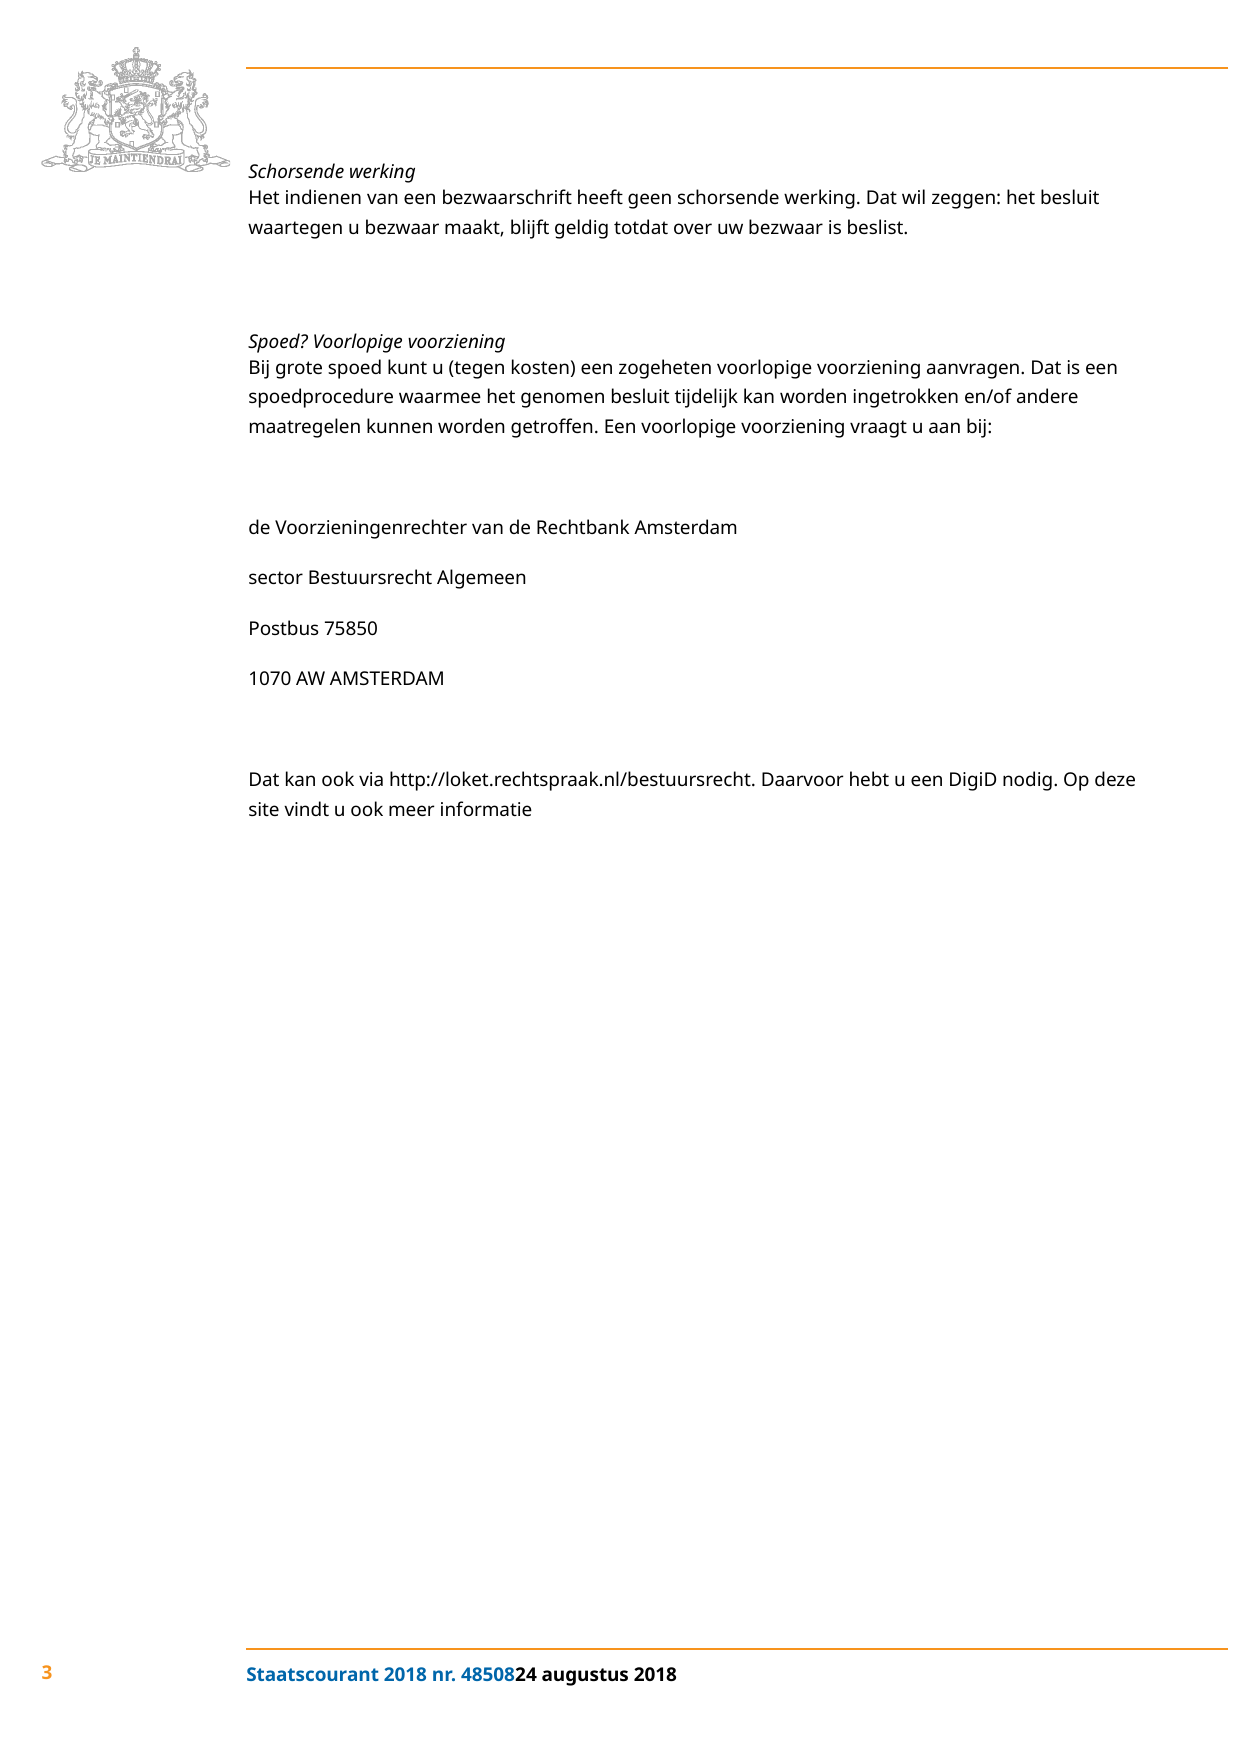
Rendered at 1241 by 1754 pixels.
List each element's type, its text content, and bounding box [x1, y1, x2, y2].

text Het indienen van een bezwaarschrift heeft geen schorsende werking. Dat wil zeggen: het besluit waartegen u bezwaar maakt, blijft geldig totdat over uw bezwaar is beslist. [248, 184, 1152, 240]
text de Voorzieningenrechter van de Rechtbank Amsterdam [248, 514, 1152, 540]
text 1070 AW AMSTERDAM [248, 665, 1152, 691]
text sector Bestuursrecht Algemeen [248, 564, 1152, 590]
text Postbus 75850 [248, 615, 1152, 641]
text Spoed? Voorlopige voorziening [248, 328, 1152, 354]
text Dat kan ook via http://loket.rechtspraak.nl/bestuursrecht. Daarvoor hebt u een DigiD nodig. Op deze site vindt u ook meer informatie [248, 766, 1152, 822]
picture [41, 47, 231, 172]
text Schorsende werking [248, 159, 1152, 184]
text Bij grote spoed kunt u (tegen kosten) een zogeheten voorlopige voorziening aanvragen. Dat is een spoedprocedure waarmee het genomen besluit tijdelijk kan worden ingetrokken en/of andere maatregelen kunnen worden getroffen. Een voorlopige voorziening vraagt u aan bij: [248, 354, 1152, 439]
